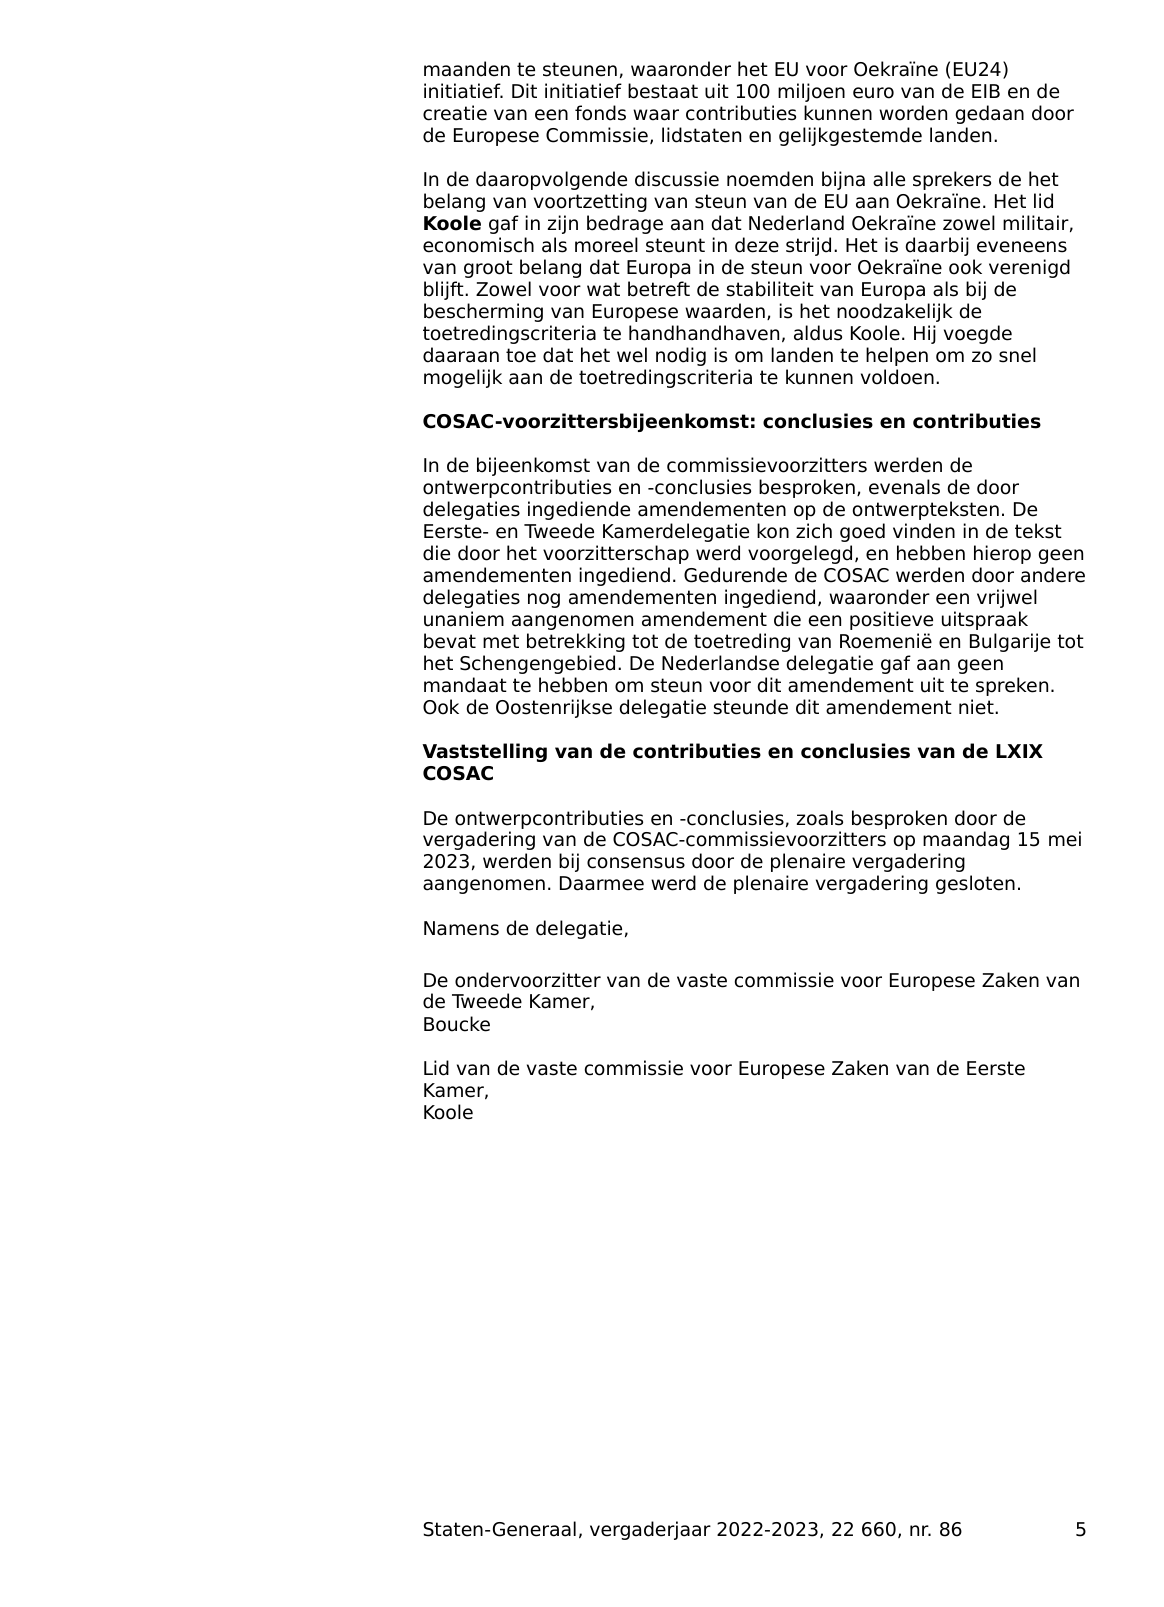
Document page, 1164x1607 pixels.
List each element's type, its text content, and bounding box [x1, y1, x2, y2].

text De ondervoorzitter van de vaste commissie voor Europese Zaken van de Tweede Kamer, Boucke [422, 969, 1087, 1035]
subtitle Vaststelling van de contributies en conclusies van de LXIX COSAC [422, 741, 1087, 785]
text In de daaropvolgende discussie noemden bijna alle sprekers de het belang van voortzetting van steun van de EU aan Oekraïne. Het lid Koole gaf in zijn bedrage aan dat Nederland Oekraïne zowel militair, economisch als moreel steunt in deze strijd. Het is daarbij eveneens van groot belang dat Europa in de steun voor Oekraïne ook verenigd blijft. Zowel voor wat betreft de stabiliteit van Europa als bij de bescherming van Europese waarden, is het noodzakelijk de toetredingscriteria te handhandhaven, aldus Koole. Hij voegde daaraan toe dat het wel nodig is om landen te helpen om zo snel mogelijk aan de toetredingscriteria te kunnen voldoen. [422, 169, 1087, 389]
text In de bijeenkomst van de commissievoorzitters werden de ontwerpcontributies en -conclusies besproken, evenals de door delegaties ingediende amendementen op de ontwerpteksten. De Eerste- en Tweede Kamerdelegatie kon zich goed vinden in de tekst die door het voorzitterschap werd voorgelegd, en hebben hierop geen amendementen ingediend. Gedurende de COSAC werden door andere delegaties nog amendementen ingediend, waaronder een vrijwel unaniem aangenomen amendement die een positieve uitspraak bevat met betrekking tot de toetreding van Roemenië en Bulgarije tot het Schengengebied. De Nederlandse delegatie gaf aan geen mandaat te hebben om steun voor dit amendement uit te spreken. Ook de Oostenrijkse delegatie steunde dit amendement niet. [422, 455, 1087, 719]
text Namens de delegatie, [422, 917, 1087, 939]
text maanden te steunen, waaronder het EU voor Oekraïne (EU24) initiatief. Dit initiatief bestaat uit 100 miljoen euro van de EIB en de creatie van een fonds waar contributies kunnen worden gedaan door de Europese Commissie, lidstaten en gelijkgestemde landen. [422, 59, 1087, 147]
text Lid van de vaste commissie voor Europese Zaken van de Eerste Kamer, Koole [422, 1058, 1087, 1123]
subtitle COSAC-voorzittersbijeenkomst: conclusies en contributies [422, 411, 1087, 433]
text De ontwerpcontributies en -conclusies, zoals besproken door de vergadering van de COSAC-commissievoorzitters op maandag 15 mei 2023, werden bij consensus door de plenaire vergadering aangenomen. Daarmee werd de plenaire vergadering gesloten. [422, 807, 1087, 895]
